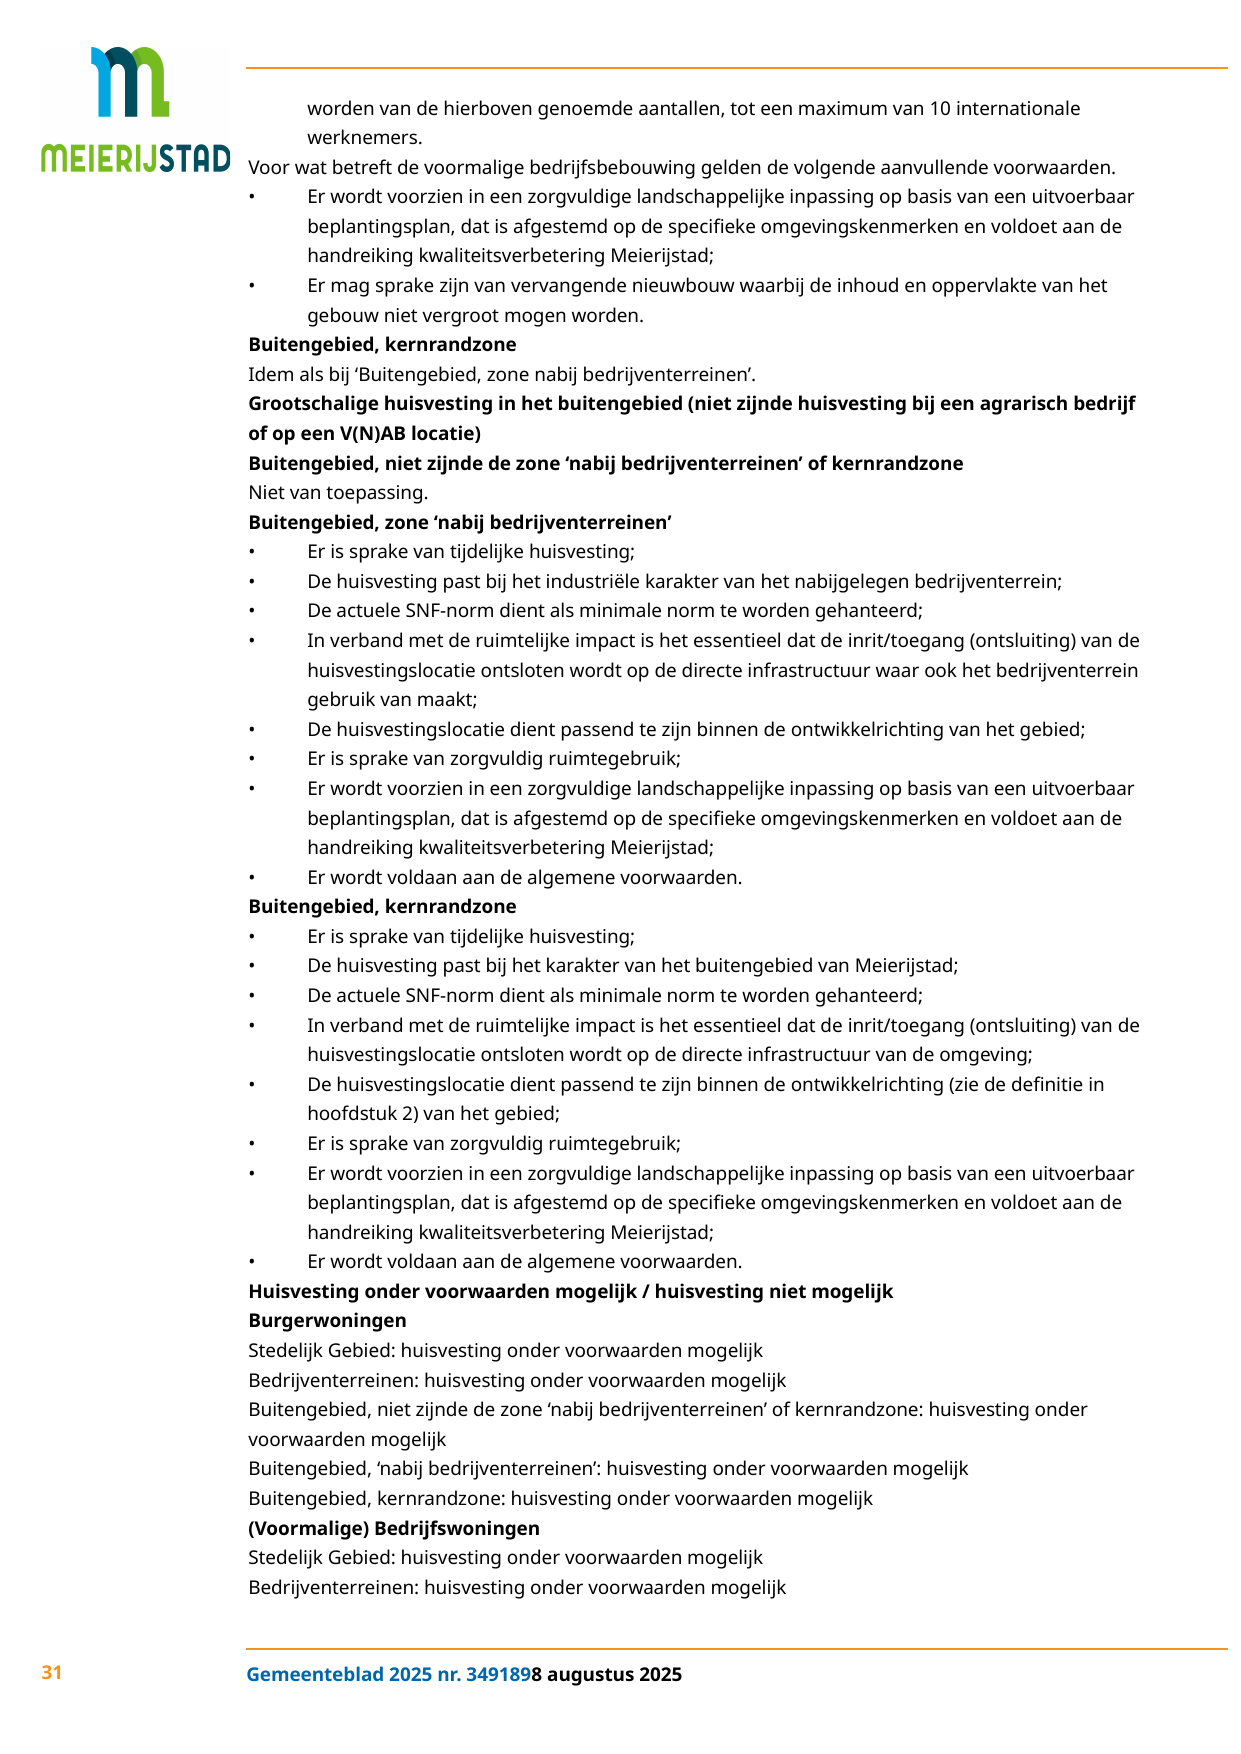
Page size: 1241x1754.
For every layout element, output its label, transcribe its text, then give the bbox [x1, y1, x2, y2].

text Stedelijk Gebied: huisvesting onder voorwaarden mogelijk [248, 1337, 1152, 1363]
list Er is sprake van zorgvuldig ruimtegebruik; [248, 746, 1152, 771]
list De huisvestingslocatie dient passend te zijn binnen de ontwikkelrichting van het gebied; [248, 716, 1152, 742]
text Burgerwoningen [248, 1308, 1152, 1333]
text Buitengebied, ‘nabij bedrijventerreinen’: huisvesting onder voorwaarden mogelijk [248, 1456, 1152, 1481]
text Bedrijventerreinen: huisvesting onder voorwaarden mogelijk [248, 1367, 1152, 1393]
text Stedelijk Gebied: huisvesting onder voorwaarden mogelijk [248, 1544, 1152, 1570]
list Er wordt voorzien in een zorgvuldige landschappelijke inpassing op basis van een uitvoerbaar beplantingsplan, dat is afgestemd op de specifieke omgevingskenmerken en voldoet aan de handreiking kwaliteitsverbetering Meierijstad; [248, 1160, 1152, 1245]
list worden van de hierboven genoemde aantallen, tot een maximum van 10 internationale werknemers. [248, 95, 1152, 150]
text Buitengebied, niet zijnde de zone ‘nabij bedrijventerreinen’ of kernrandzone: huisvesting onder voorwaarden mogelijk [248, 1396, 1152, 1452]
picture [41, 47, 231, 172]
list De actuele SNF-norm dient als minimale norm te worden gehanteerd; [248, 598, 1152, 623]
list De actuele SNF-norm dient als minimale norm te worden gehanteerd; [248, 982, 1152, 1008]
list Er wordt voorzien in een zorgvuldige landschappelijke inpassing op basis van een uitvoerbaar beplantingsplan, dat is afgestemd op de specifieke omgevingskenmerken en voldoet aan de handreiking kwaliteitsverbetering Meierijstad; [248, 775, 1152, 860]
text Buitengebied, kernrandzone [248, 893, 1152, 919]
text Bedrijventerreinen: huisvesting onder voorwaarden mogelijk [248, 1574, 1152, 1600]
list In verband met de ruimtelijke impact is het essentieel dat de inrit/toegang (ontsluiting) van de huisvestingslocatie ontsloten wordt op de directe infrastructuur van de omgeving; [248, 1012, 1152, 1067]
list De huisvestingslocatie dient passend te zijn binnen de ontwikkelrichting (zie de definitie in hoofdstuk 2) van het gebied; [248, 1071, 1152, 1126]
text Buitengebied, kernrandzone: huisvesting onder voorwaarden mogelijk [248, 1485, 1152, 1511]
text Buitengebied, kernrandzone [248, 331, 1152, 357]
list Er mag sprake zijn van vervangende nieuwbouw waarbij de inhoud en oppervlakte van het gebouw niet vergroot mogen worden. [248, 272, 1152, 328]
list Er wordt voorzien in een zorgvuldige landschappelijke inpassing op basis van een uitvoerbaar beplantingsplan, dat is afgestemd op de specifieke omgevingskenmerken en voldoet aan de handreiking kwaliteitsverbetering Meierijstad; [248, 183, 1152, 268]
list Er is sprake van zorgvuldig ruimtegebruik; [248, 1130, 1152, 1156]
list Er is sprake van tijdelijke huisvesting; [248, 538, 1152, 564]
text Grootschalige huisvesting in het buitengebied (niet zijnde huisvesting bij een agrarisch bedrijf of op een V(N)AB locatie) [248, 391, 1152, 446]
text Voor wat betreft de voormalige bedrijfsbebouwing gelden de volgende aanvullende voorwaarden. [248, 154, 1152, 180]
text Idem als bij ‘Buitengebied, zone nabij bedrijventerreinen’. [248, 361, 1152, 387]
text Huisvesting onder voorwaarden mogelijk / huisvesting niet mogelijk [248, 1278, 1152, 1304]
list Er wordt voldaan aan de algemene voorwaarden. [248, 1248, 1152, 1274]
text Buitengebied, niet zijnde de zone ‘nabij bedrijventerreinen’ of kernrandzone [248, 450, 1152, 476]
list In verband met de ruimtelijke impact is het essentieel dat de inrit/toegang (ontsluiting) van de huisvestingslocatie ontsloten wordt op de directe infrastructuur waar ook het bedrijventerrein gebruik van maakt; [248, 627, 1152, 712]
text Niet van toepassing. [248, 479, 1152, 505]
list De huisvesting past bij het industriële karakter van het nabijgelegen bedrijventerrein; [248, 568, 1152, 594]
text (Voormalige) Bedrijfswoningen [248, 1515, 1152, 1541]
text Buitengebied, zone ‘nabij bedrijventerreinen’ [248, 509, 1152, 535]
list De huisvesting past bij het karakter van het buitengebied van Meierijstad; [248, 953, 1152, 978]
list Er is sprake van tijdelijke huisvesting; [248, 923, 1152, 949]
list Er wordt voldaan aan de algemene voorwaarden. [248, 864, 1152, 890]
